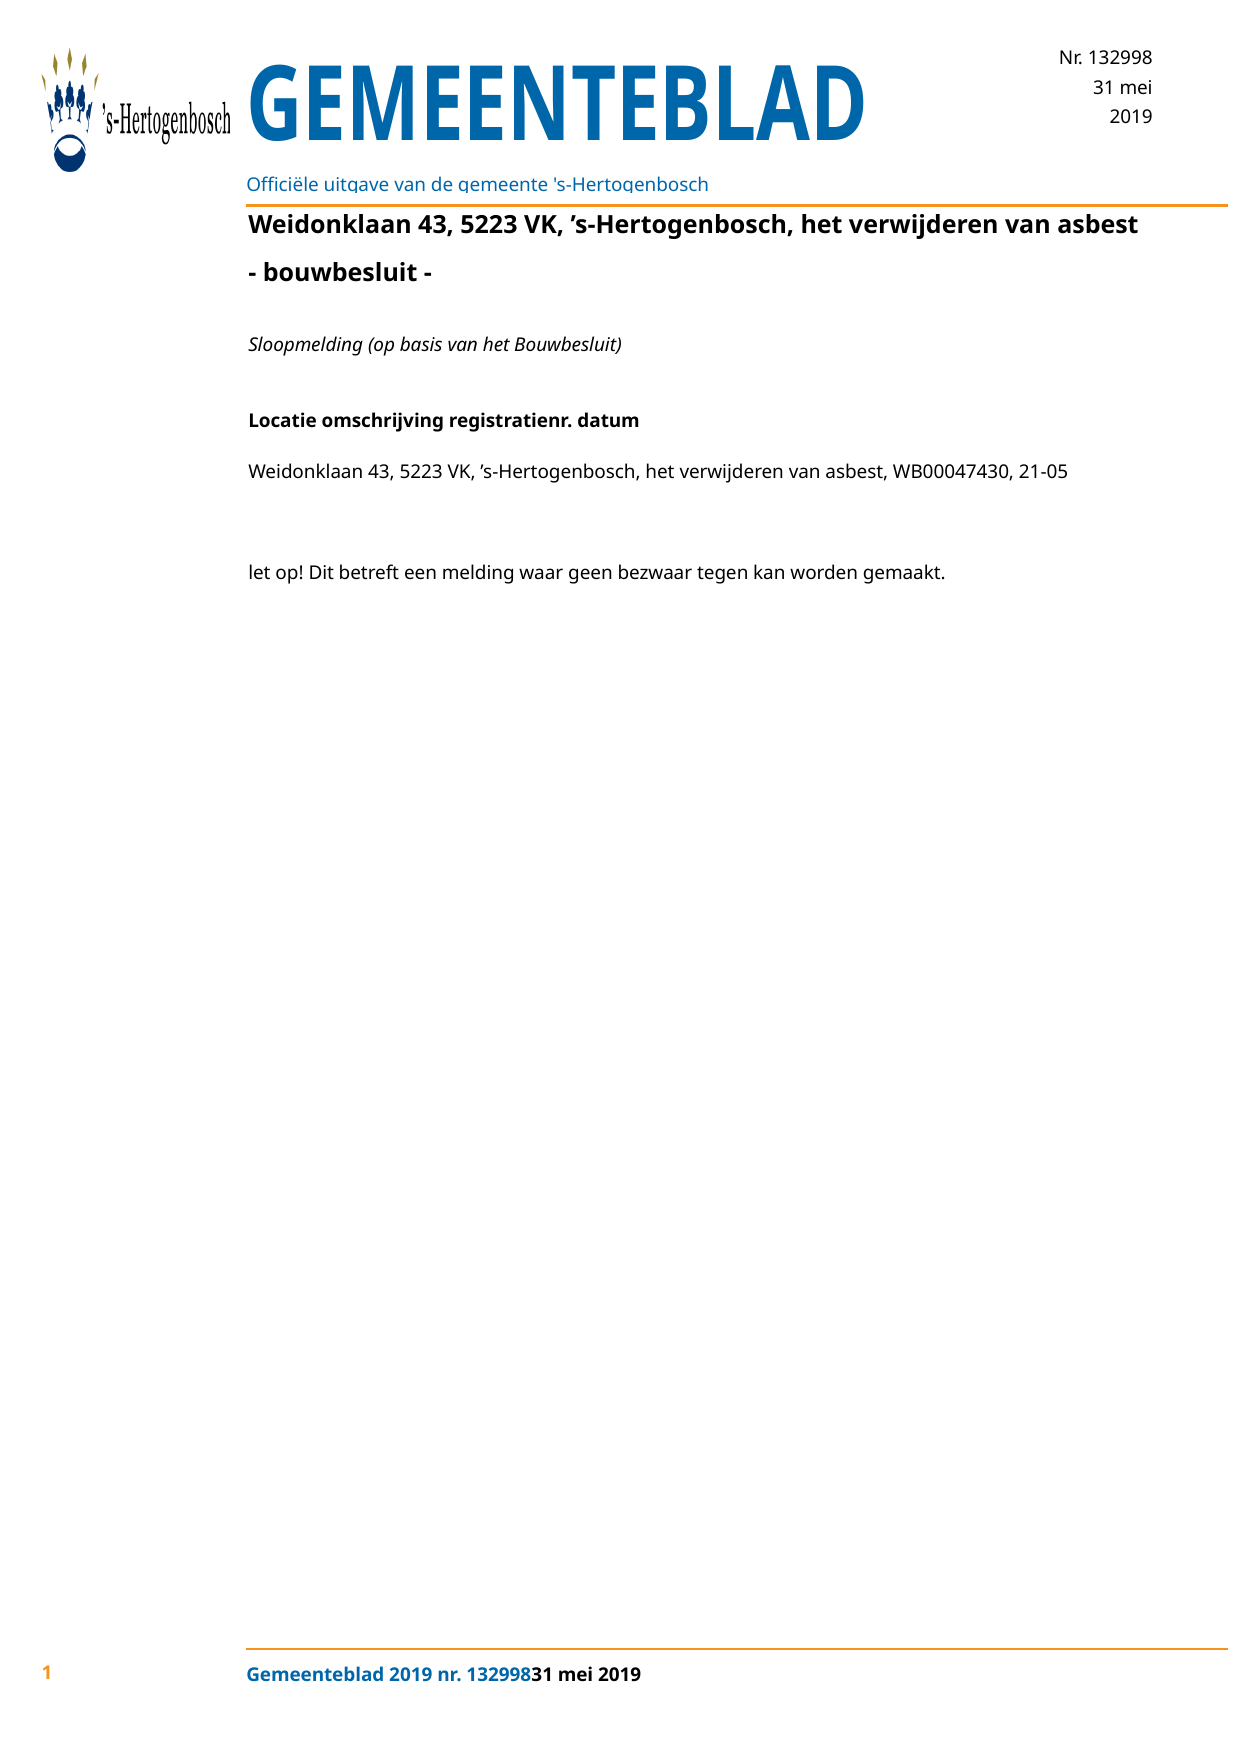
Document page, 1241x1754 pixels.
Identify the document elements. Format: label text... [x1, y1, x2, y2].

text Locatie omschrijving registratienr. datum [248, 408, 1152, 433]
text let op! Dit betreft een melding waar geen bezwaar tegen kan worden gemaakt. [248, 559, 1152, 584]
text Weidonklaan 43, 5223 VK, ’s-Hertogenbosch, het verwijderen van asbest - bouwbesluit - [248, 207, 1152, 288]
picture [41, 47, 231, 172]
text Weidonklaan 43, 5223 VK, ’s-Hertogenbosch, het verwijderen van asbest, WB00047430, 21-05 [248, 458, 1152, 484]
text Sloopmelding (op basis van het Bouwbesluit) [248, 331, 1152, 357]
